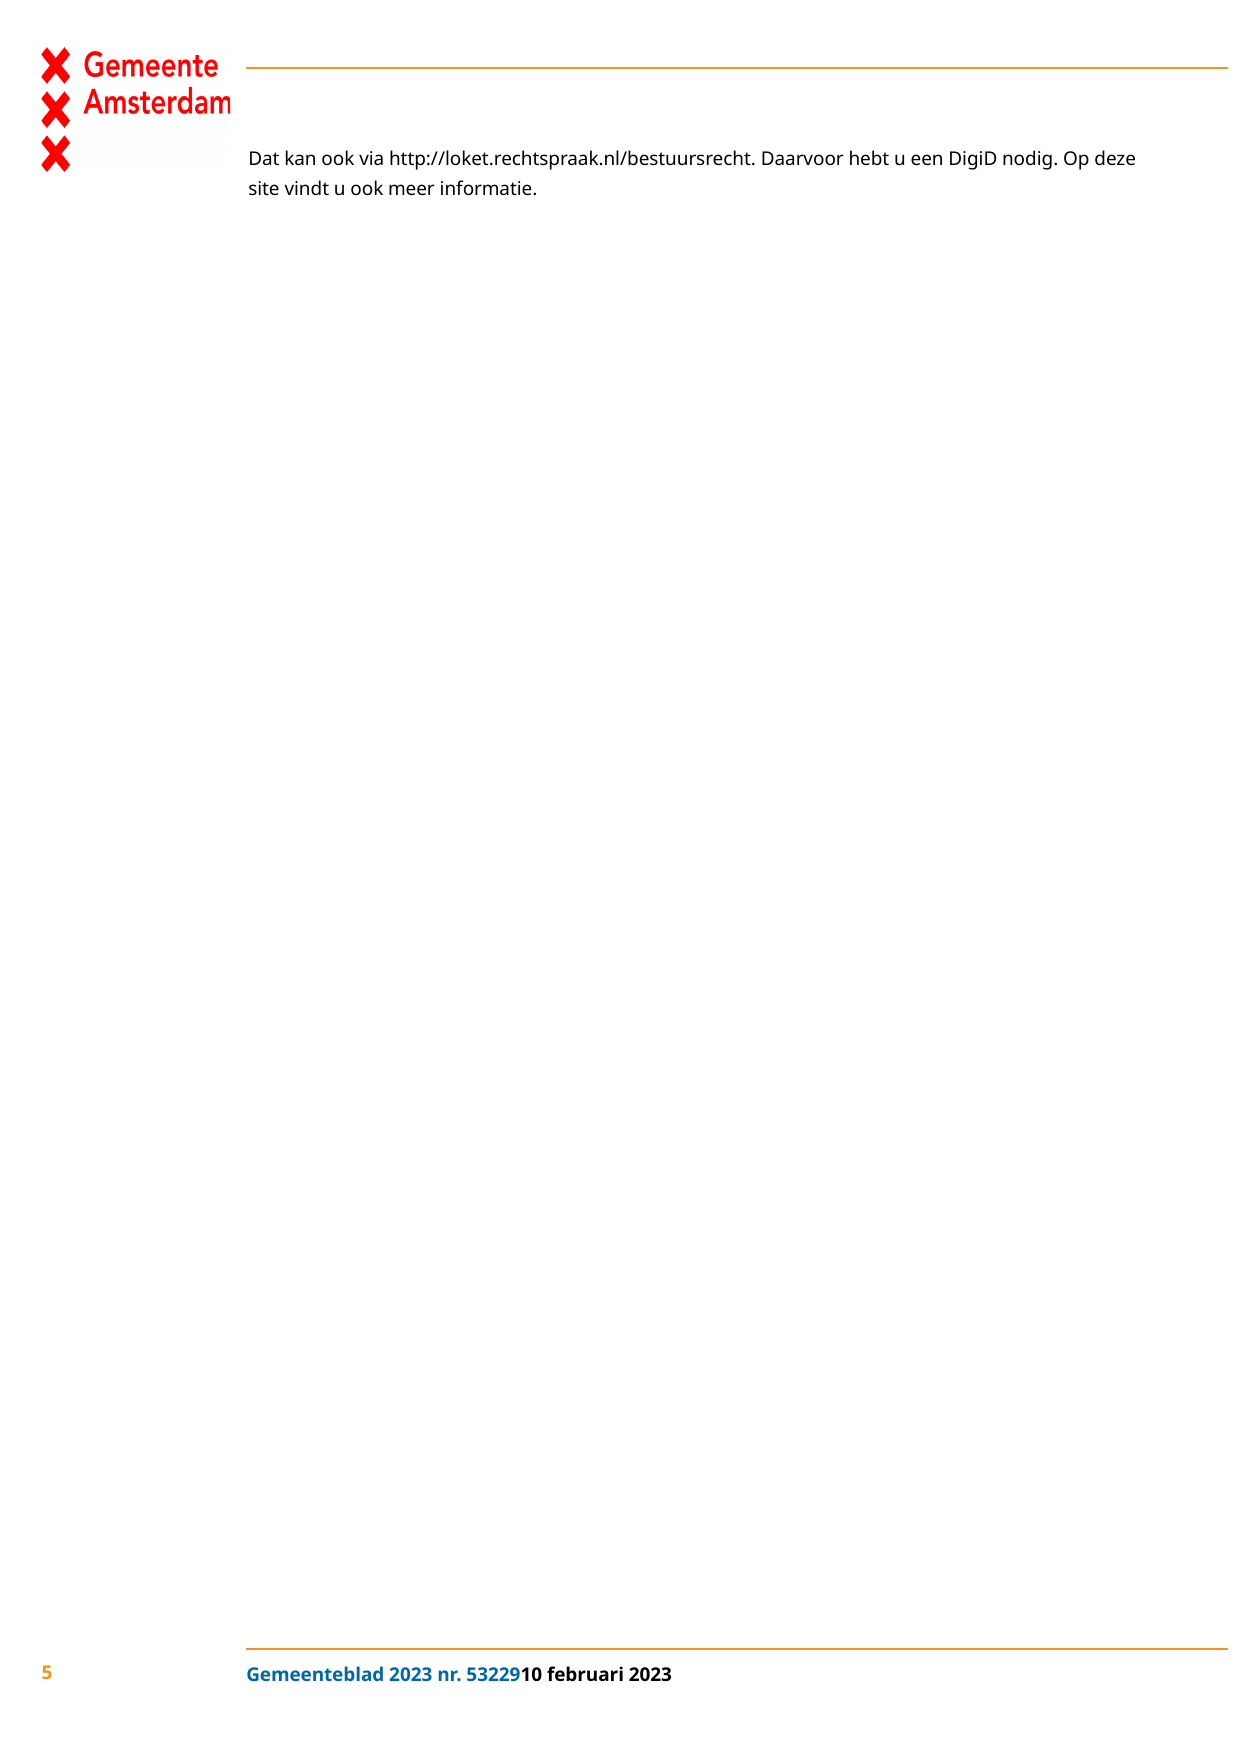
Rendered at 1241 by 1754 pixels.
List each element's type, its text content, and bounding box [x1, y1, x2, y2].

text Dat kan ook via http://loket.rechtspraak.nl/bestuursrecht. Daarvoor hebt u een DigiD nodig. Op deze site vindt u ook meer informatie. [248, 145, 1152, 201]
picture [41, 47, 231, 172]
